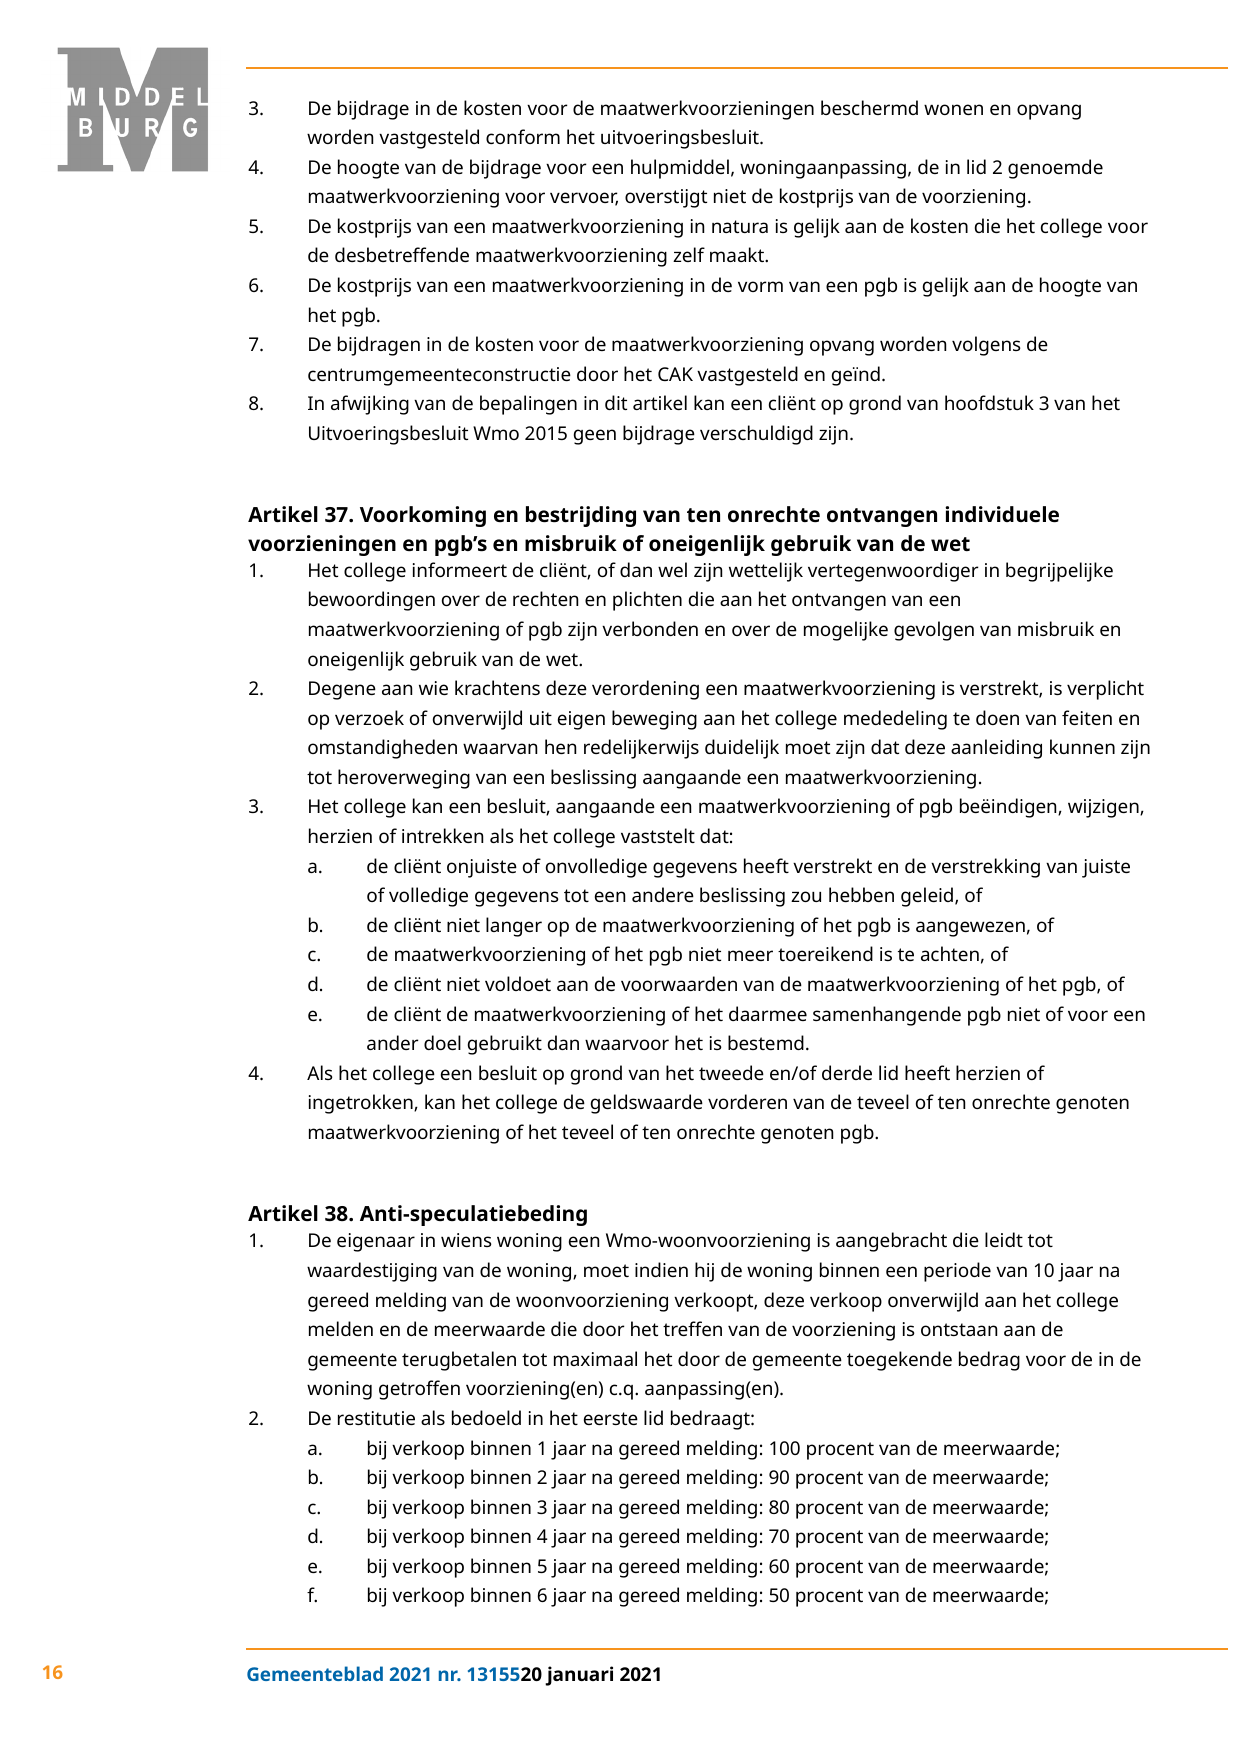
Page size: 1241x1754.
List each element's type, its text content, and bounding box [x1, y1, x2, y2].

list bij verkoop binnen 5 jaar na gereed melding: 60 procent van de meerwaarde; [307, 1553, 1152, 1579]
list De hoogte van de bijdrage voor een hulpmiddel, woningaanpassing, de in lid 2 genoemde maatwerkvoorziening voor vervoer, overstijgt niet de kostprijs van de voorziening. [248, 154, 1152, 209]
list In afwijking van de bepalingen in dit artikel kan een cliënt op grond van hoofdstuk 3 van het Uitvoeringsbesluit Wmo 2015 geen bijdrage verschuldigd zijn. [248, 391, 1152, 446]
list De bijdragen in de kosten voor de maatwerkvoorziening opvang worden volgens de centrumgemeenteconstructie door het CAK vastgesteld en geïnd. [248, 331, 1152, 387]
list Degene aan wie krachtens deze verordening een maatwerkvoorziening is verstrekt, is verplicht op verzoek of onverwijld uit eigen beweging aan het college mededeling te doen van feiten en omstandigheden waarvan hen redelijkerwijs duidelijk moet zijn dat deze aanleiding kunnen zijn tot heroverweging van een beslissing aangaande een maatwerkvoorziening. [248, 675, 1152, 790]
text Artikel 38. Anti-speculatiebeding [248, 1199, 1152, 1228]
list de maatwerkvoorziening of het pgb niet meer toereikend is te achten, of [307, 942, 1152, 967]
list de cliënt onjuiste of onvolledige gegevens heeft verstrekt en de verstrekking van juiste of volledige gegevens tot een andere beslissing zou hebben geleid, of [307, 853, 1152, 908]
list bij verkoop binnen 2 jaar na gereed melding: 90 procent van de meerwaarde; [307, 1464, 1152, 1490]
list bij verkoop binnen 4 jaar na gereed melding: 70 procent van de meerwaarde; [307, 1523, 1152, 1549]
text Artikel 37. Voorkoming en bestrijding van ten onrechte ontvangen individuele voorzieningen en pgb’s en misbruik of oneigenlijk gebruik van de wet [248, 500, 1152, 557]
list De kostprijs van een maatwerkvoorziening in natura is gelijk aan de kosten die het college voor de desbetreffende maatwerkvoorziening zelf maakt. [248, 213, 1152, 268]
list Als het college een besluit op grond van het tweede en/of derde lid heeft herzien of ingetrokken, kan het college de geldswaarde vorderen van de teveel of ten onrechte genoten maatwerkvoorziening of het teveel of ten onrechte genoten pgb. [248, 1060, 1152, 1145]
list De eigenaar in wiens woning een Wmo-woonvoorziening is aangebracht die leidt tot waardestijging van de woning, moet indien hij de woning binnen een periode van 10 jaar na gereed melding van de woonvoorziening verkoopt, deze verkoop onverwijld aan het college melden en de meerwaarde die door het treffen van de voorziening is ontstaan aan de gemeente terugbetalen tot maximaal het door de gemeente toegekende bedrag voor de in de woning getroffen voorziening(en) c.q. aanpassing(en). [248, 1228, 1152, 1401]
list de cliënt niet langer op de maatwerkvoorziening of het pgb is aangewezen, of [307, 912, 1152, 938]
list Het college kan een besluit, aangaande een maatwerkvoorziening of pgb beëindigen, wijzigen, herzien of intrekken als het college vaststelt dat: [248, 794, 1152, 849]
list De restitutie als bedoeld in het eerste lid bedraagt: [248, 1405, 1152, 1431]
list bij verkoop binnen 6 jaar na gereed melding: 50 procent van de meerwaarde; [307, 1583, 1152, 1608]
list bij verkoop binnen 3 jaar na gereed melding: 80 procent van de meerwaarde; [307, 1494, 1152, 1519]
list De kostprijs van een maatwerkvoorziening in de vorm van een pgb is gelijk aan de hoogte van het pgb. [248, 272, 1152, 328]
list Het college informeert de cliënt, of dan wel zijn wettelijk vertegenwoordiger in begrijpelijke bewoordingen over de rechten en plichten die aan het ontvangen van een maatwerkvoorziening of pgb zijn verbonden en over de mogelijke gevolgen van misbruik en oneigenlijk gebruik van de wet. [248, 557, 1152, 672]
picture [41, 47, 231, 172]
list de cliënt de maatwerkvoorziening of het daarmee samenhangende pgb niet of voor een ander doel gebruikt dan waarvoor het is bestemd. [307, 1001, 1152, 1056]
list De bijdrage in de kosten voor de maatwerkvoorzieningen beschermd wonen en opvang worden vastgesteld conform het uitvoeringsbesluit. [248, 95, 1152, 150]
list de cliënt niet voldoet aan de voorwaarden van de maatwerkvoorziening of het pgb, of [307, 971, 1152, 997]
list bij verkoop binnen 1 jaar na gereed melding: 100 procent van de meerwaarde; [307, 1435, 1152, 1460]
